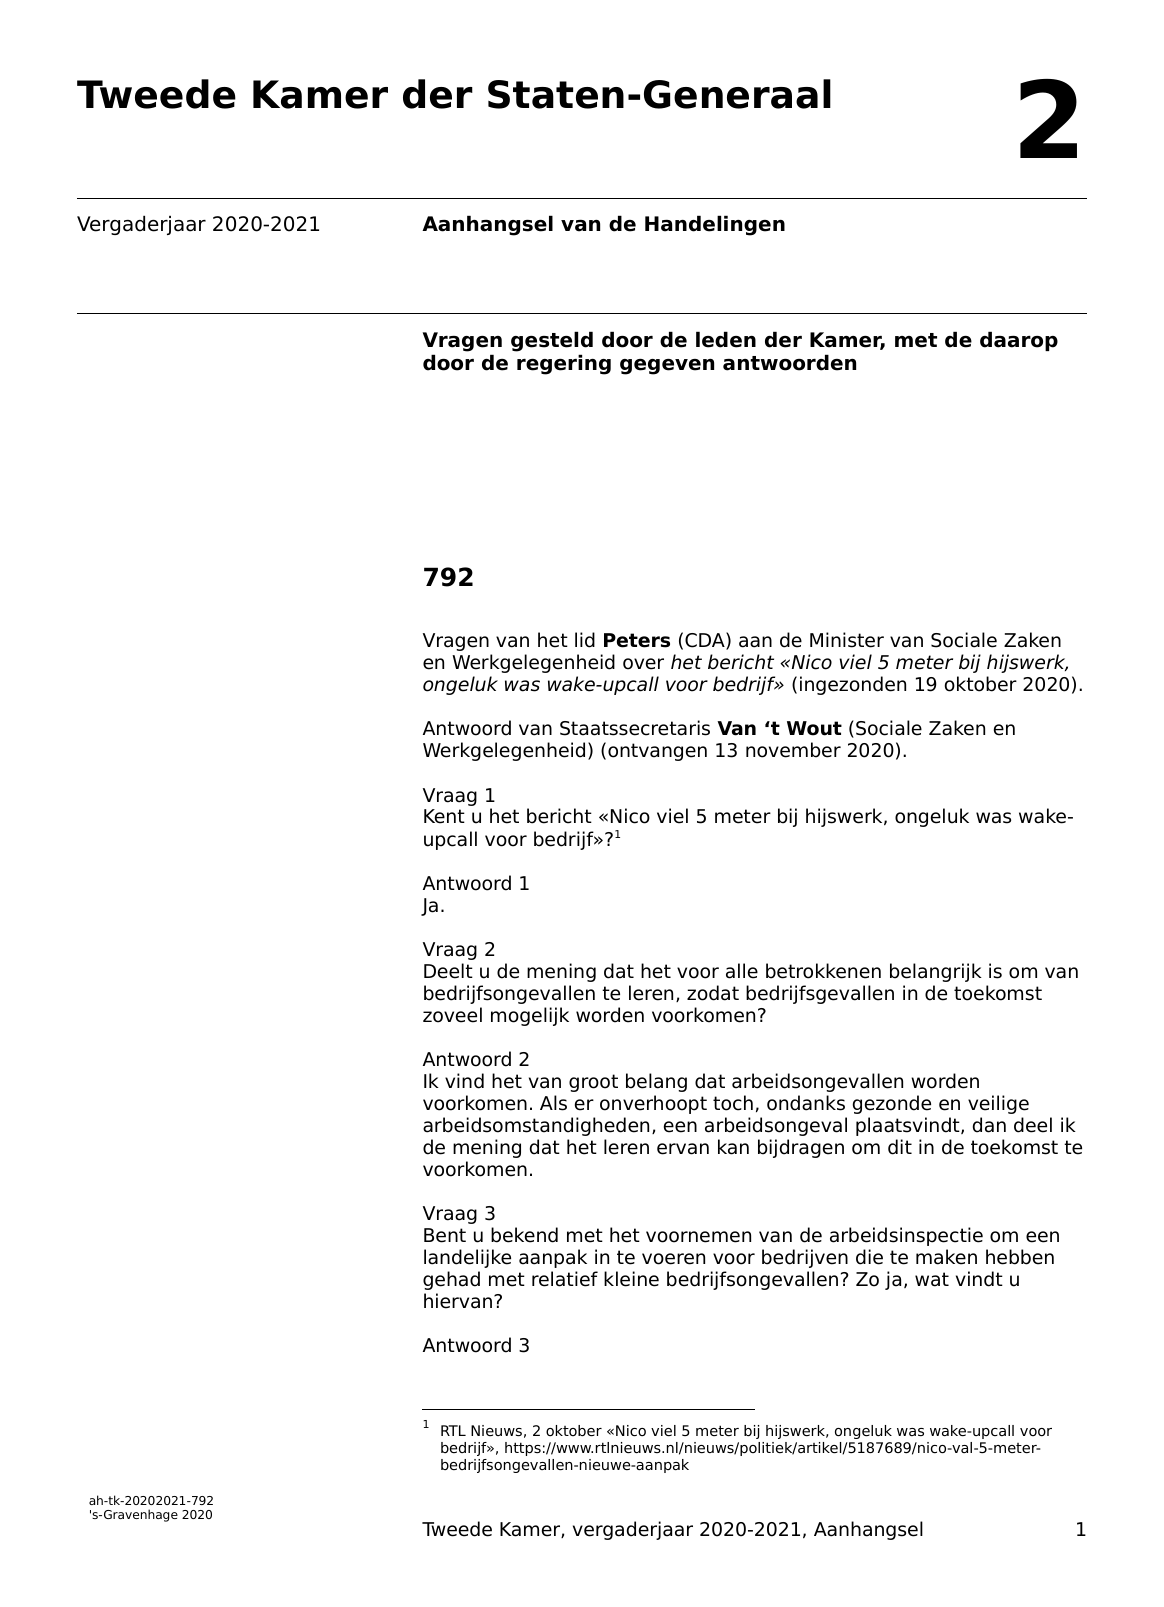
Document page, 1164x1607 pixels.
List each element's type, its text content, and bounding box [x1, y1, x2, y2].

table_header 2 [886, 59, 1087, 198]
table_cell [77, 314, 422, 375]
text Deelt u de mening dat het voor alle betrokkenen belangrijk is om van bedrijfsongevallen te leren, zodat bedrijfsgevallen in de toekomst zoveel mogelijk worden voorkomen? [422, 961, 1087, 1027]
text 's-Gravenhage 2020 [88, 1508, 323, 1522]
text Kent u het bericht «Nico viel 5 meter bij hijswerk, ongeluk was wake-upcall voor bedrijf»? [422, 806, 1087, 850]
text Antwoord 1 [422, 873, 1087, 894]
text Vraag 2 [422, 939, 1087, 961]
table_cell Vergaderjaar 2020-2021 [77, 199, 422, 313]
text Ik vind het van groot belang dat arbeidsongevallen worden voorkomen. Als er onverhoopt toch, ondanks gezonde en veilige arbeidsomstandigheden, een arbeidsongeval plaatsvindt, dan deel ik de mening dat het leren ervan kan bijdragen om dit in de toekomst te voorkomen. [422, 1071, 1087, 1181]
text Ja. [422, 894, 1087, 917]
text Antwoord 3 [422, 1335, 1087, 1357]
table_header Tweede Kamer der Staten-Generaal [77, 59, 886, 198]
text Vraag 1 [422, 784, 1087, 806]
text Vragen van het lid Peters (CDA) aan de Minister van Sociale Zaken en Werkgelegenheid over het bericht «Nico viel 5 meter bij hijswerk, ongeluk was wake-upcall voor bedrijf» (ingezonden 19 oktober 2020). [422, 630, 1087, 696]
table_cell Aanhangsel van de Handelingen [422, 199, 1087, 313]
text ah-tk-20202021-792 [88, 1494, 323, 1508]
text RTL Nieuws, 2 oktober «Nico viel 5 meter bij hijswerk, ongeluk was wake-upcall voor bedrijf», https://www.rtlnieuws.nl/nieuws/politiek/artikel/5187689/nico-val-5-meter-bedrijfsongevallen-nieuwe-aanpak [422, 1418, 1087, 1474]
text 792 [422, 563, 1087, 592]
text Antwoord 2 [422, 1049, 1087, 1071]
text Vraag 3 [422, 1203, 1087, 1225]
text Bent u bekend met het voornemen van de arbeidsinspectie om een landelijke aanpak in te voeren voor bedrijven die te maken hebben gehad met relatief kleine bedrijfsongevallen? Zo ja, wat vindt u hiervan? [422, 1225, 1087, 1313]
text Antwoord van Staatssecretaris Van ‘t Wout (Sociale Zaken en Werkgelegenheid) (ontvangen 13 november 2020). [422, 718, 1087, 762]
table_cell Vragen gesteld door de leden der Kamer, met de daarop door de regering gegeven antwoorden [422, 314, 1087, 375]
